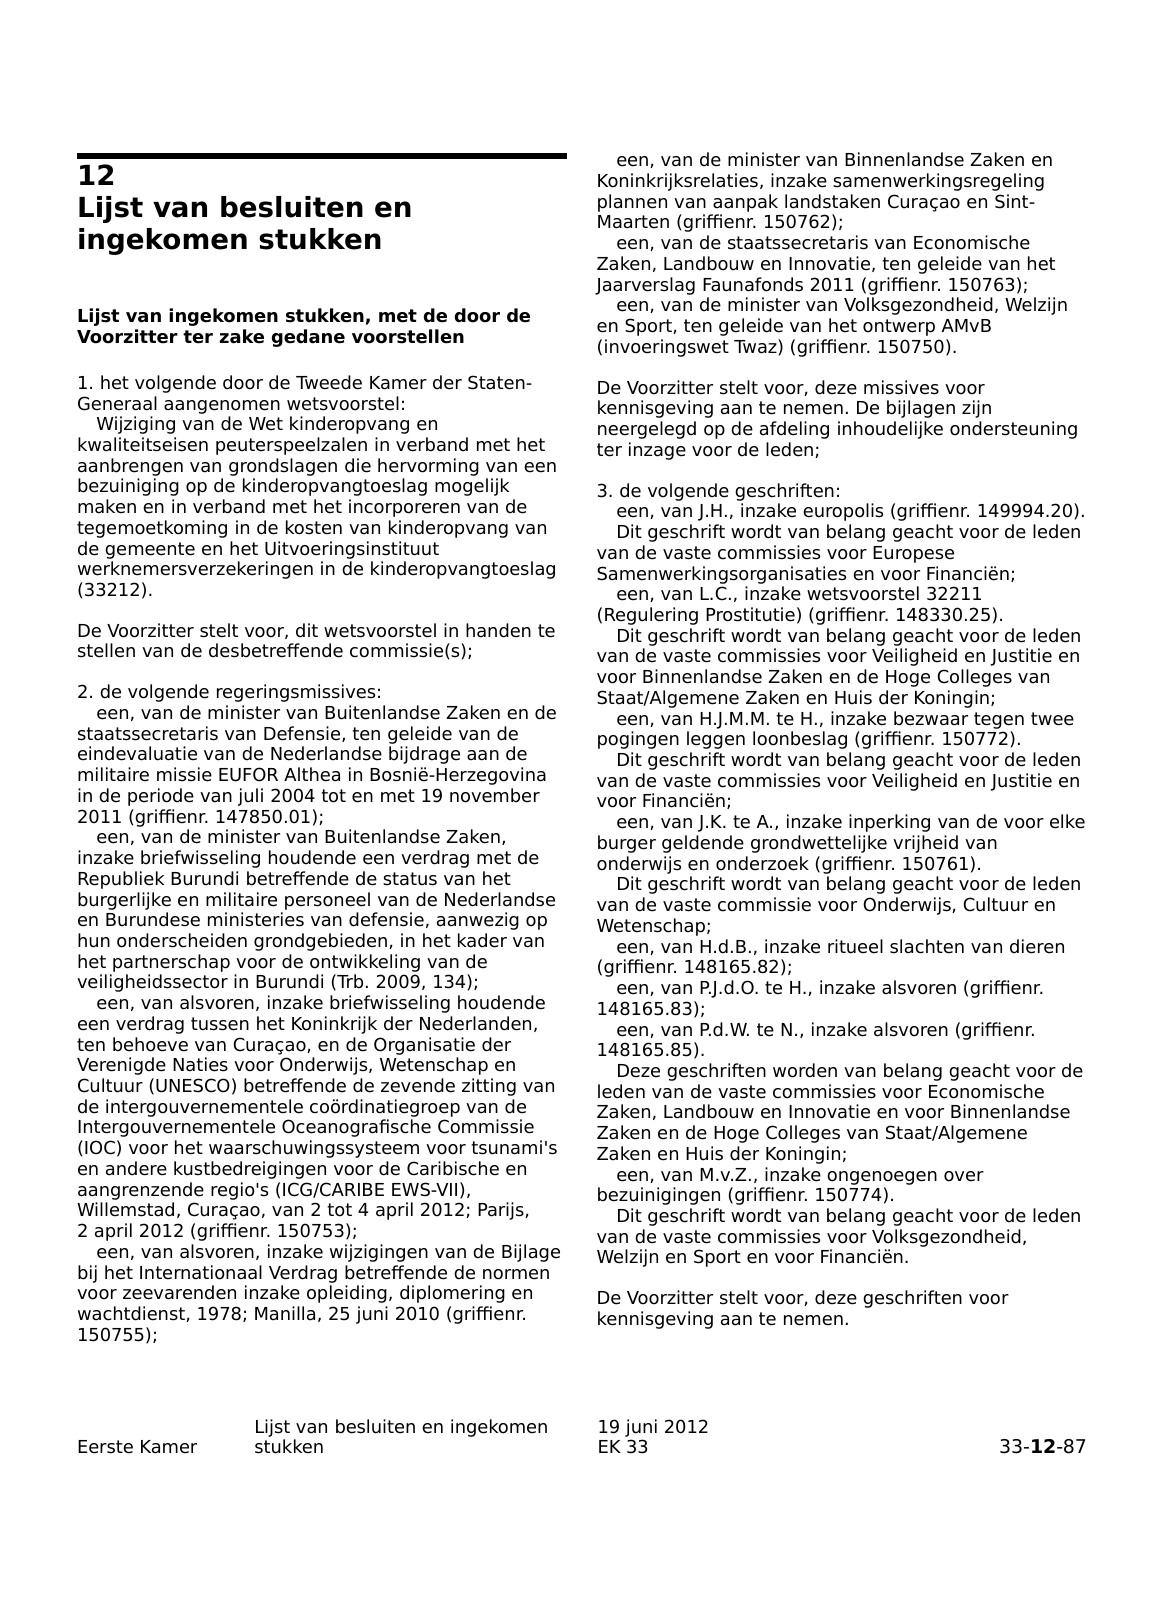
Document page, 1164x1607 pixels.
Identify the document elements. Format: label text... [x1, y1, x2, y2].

text Deze geschriften worden van belang geacht voor de leden van de vaste commissies voor Economische Zaken, Landbouw en Innovatie en voor Binnenlandse Zaken en de Hoge Colleges van Staat/Algemene Zaken en Huis der Koningin; [596, 1061, 1087, 1164]
text een, van de minister van Buitenlandse Zaken en de staatssecretaris van Defensie, ten geleide van de eindevaluatie van de Nederlandse bijdrage aan de militaire missie EUFOR Althea in Bosnië-Herzegovina in de periode van juli 2004 tot en met 19 november 2011 (griffienr. 147850.01); [77, 703, 567, 827]
text 2. de volgende regeringsmissives: [77, 682, 567, 703]
text een, van P.d.W. te N., inzake alsvoren (griffienr. 148165.85). [596, 1019, 1087, 1061]
text De Voorzitter stelt voor, dit wetsvoorstel in handen te stellen van de desbetreffende commissie(s); [77, 621, 567, 662]
text Dit geschrift wordt van belang geacht voor de leden van de vaste commissies voor Europese Samenwerkingsorganisaties en voor Financiën; [596, 522, 1087, 584]
text Dit geschrift wordt van belang geacht voor de leden van de vaste commissies voor Volksgezondheid, Welzijn en Sport en voor Financiën. [596, 1206, 1087, 1268]
text een, van P.J.d.O. te H., inzake alsvoren (griffienr. 148165.83); [596, 978, 1087, 1019]
text De Voorzitter stelt voor, deze missives voor kennisgeving aan te nemen. De bijlagen zijn neergelegd op de afdeling inhoudelijke ondersteuning ter inzage voor de leden; [596, 377, 1087, 460]
text een, van alsvoren, inzake briefwisseling houdende een verdrag tussen het Koninkrijk der Nederlanden, ten behoeve van Curaçao, en de Organisatie der Verenigde Naties voor Onderwijs, Wetenschap en Cultuur (UNESCO) betreffende de zevende zitting van de intergouvernementele coördinatiegroep van de Intergouvernementele Oceanografische Commissie (IOC) voor het waarschuwingssysteem voor tsunami's en andere kustbedreigingen voor de Caribische en aangrenzende regio's (ICG/CARIBE EWS-VII), Willemstad, Curaçao, van 2 tot 4 april 2012; Parijs, 2 april 2012 (griffienr. 150753); [77, 993, 567, 1242]
title 12 Lijst van besluiten en ingekomen stukken [77, 159, 567, 256]
text Wijziging van de Wet kinderopvang en kwaliteitseisen peuterspeelzalen in verband met het aanbrengen van grondslagen die hervorming van een bezuiniging op de kinderopvangtoeslag mogelijk maken en in verband met het incorporeren van de tegemoetkoming in de kosten van kinderopvang van de gemeente en het Uitvoeringsinstituut werknemersverzekeringen in de kinderopvangtoeslag (33212). [77, 414, 567, 601]
text een, van J.K. te A., inzake inperking van de voor elke burger geldende grondwettelijke vrijheid van onderwijs en onderzoek (griffienr. 150761). [596, 812, 1087, 874]
text Dit geschrift wordt van belang geacht voor de leden van de vaste commissie voor Onderwijs, Cultuur en Wetenschap; [596, 874, 1087, 936]
text een, van L.C., inzake wetsvoorstel 32211 (Regulering Prostitutie) (griffienr. 148330.25). [596, 584, 1087, 626]
text een, van de staatssecretaris van Economische Zaken, Landbouw en Innovatie, ten geleide van het Jaarverslag Faunafonds 2011 (griffienr. 150763); [596, 233, 1087, 295]
text Dit geschrift wordt van belang geacht voor de leden van de vaste commissies voor Veiligheid en Justitie en voor Financiën; [596, 750, 1087, 812]
text De Voorzitter stelt voor, deze geschriften voor kennisgeving aan te nemen. [596, 1288, 1087, 1329]
text Dit geschrift wordt van belang geacht voor de leden van de vaste commissies voor Veiligheid en Justitie en voor Binnenlandse Zaken en de Hoge Colleges van Staat/Algemene Zaken en Huis der Koningin; [596, 626, 1087, 708]
text een, van H.d.B., inzake ritueel slachten van dieren (griffienr. 148165.82); [596, 936, 1087, 978]
text 3. de volgende geschriften: [596, 480, 1087, 501]
subtitle Lijst van ingekomen stukken, met de door de Voorzitter ter zake gedane voorstellen [77, 306, 567, 348]
text een, van de minister van Binnenlandse Zaken en Koninkrijksrelaties, inzake samenwerkingsregeling plannen van aanpak landstaken Curaçao en Sint-Maarten (griffienr. 150762); [596, 150, 1087, 233]
text een, van de minister van Buitenlandse Zaken, inzake briefwisseling houdende een verdrag met de Republiek Burundi betreffende de status van het burgerlijke en militaire personeel van de Nederlandse en Burundese ministeries van defensie, aanwezig op hun onderscheiden grondgebieden, in het kader van het partnerschap voor de ontwikkeling van de veiligheidssector in Burundi (Trb. 2009, 134); [77, 827, 567, 993]
text een, van H.J.M.M. te H., inzake bezwaar tegen twee pogingen leggen loonbeslag (griffienr. 150772). [596, 708, 1087, 750]
text een, van J.H., inzake europolis (griffienr. 149994.20). [596, 501, 1087, 522]
text een, van alsvoren, inzake wijzigingen van de Bijlage bij het Internationaal Verdrag betreffende de normen voor zeevarenden inzake opleiding, diplomering en wachtdienst, 1978; Manilla, 25 juni 2010 (griffienr. 150755); [77, 1242, 567, 1345]
text 1. het volgende door de Tweede Kamer der Staten-Generaal aangenomen wetsvoorstel: [77, 373, 567, 414]
text een, van de minister van Volksgezondheid, Welzijn en Sport, ten geleide van het ontwerp AMvB (invoeringswet Twaz) (griffienr. 150750). [596, 295, 1087, 357]
text een, van M.v.Z., inzake ongenoegen over bezuinigingen (griffienr. 150774). [596, 1164, 1087, 1206]
